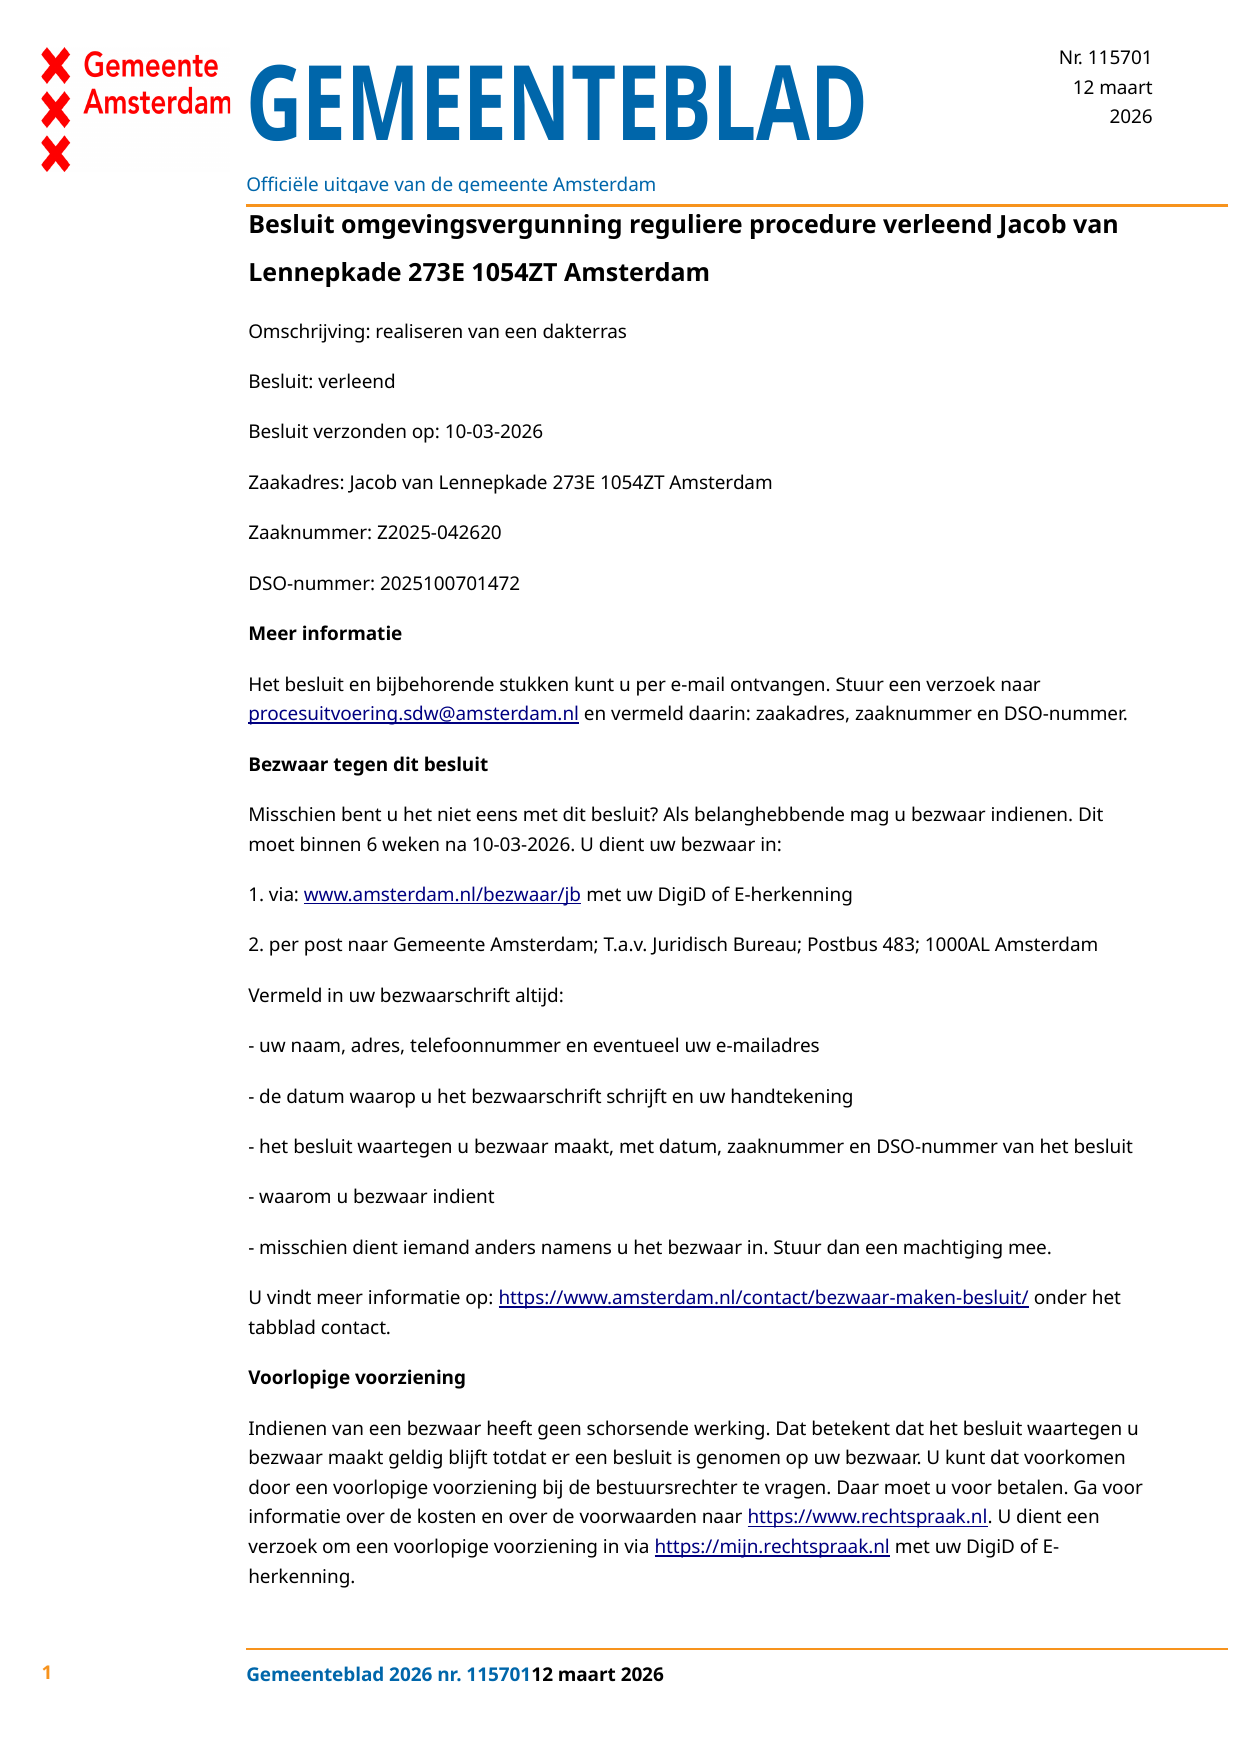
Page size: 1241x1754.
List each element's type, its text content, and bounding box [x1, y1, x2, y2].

text Voorlopige voorziening [248, 1364, 1152, 1390]
text Besluit verzonden op: 10-03-2026 [248, 419, 1152, 444]
text DSO-nummer: 2025100701472 [248, 570, 1152, 596]
text 2. per post naar Gemeente Amsterdam; T.a.v. Juridisch Bureau; Postbus 483; 1000AL Amsterdam [248, 932, 1152, 957]
text Zaakadres: Jacob van Lennepkade 273E 1054ZT Amsterdam [248, 469, 1152, 495]
text - misschien dient iemand anders namens u het bezwaar in. Stuur dan een machtiging mee. [248, 1234, 1152, 1260]
text - het besluit waartegen u bezwaar maakt, met datum, zaaknummer en DSO-nummer van het besluit [248, 1133, 1152, 1159]
text - de datum waarop u het bezwaarschrift schrijft en uw handtekening [248, 1083, 1152, 1109]
text Bezwaar tegen dit besluit [248, 751, 1152, 777]
text Indienen van een bezwaar heeft geen schorsende werking. Dat betekent dat het besluit waartegen u bezwaar maakt geldig blijft totdat er een besluit is genomen op uw bezwaar. U kunt dat voorkomen door een voorlopige voorziening bij de bestuursrechter te vragen. Daar moet u voor betalen. Ga voor informatie over de kosten en over de voorwaarden naar https://www.rechtspraak.nl. U dient een verzoek om een voorlopige voorziening in via https://mijn.rechtspraak.nl met uw DigiD of E-herkenning. [248, 1415, 1152, 1589]
text Het besluit en bijbehorende stukken kunt u per e-mail ontvangen. Stuur een verzoek naar procesuitvoering.sdw@amsterdam.nl en vermeld daarin: zaakadres, zaaknummer en DSO-nummer. [248, 671, 1152, 726]
text Zaaknummer: Z2025-042620 [248, 519, 1152, 545]
text - waarom u bezwaar indient [248, 1184, 1152, 1209]
text Misschien bent u het niet eens met dit besluit? Als belanghebbende mag u bezwaar indienen. Dit moet binnen 6 weken na 10-03-2026. U dient uw bezwaar in: [248, 801, 1152, 857]
text - uw naam, adres, telefoonnummer en eventueel uw e-mailadres [248, 1032, 1152, 1058]
text U vindt meer informatie op: https://www.amsterdam.nl/contact/bezwaar-maken-besluit/ onder het tabblad contact. [248, 1284, 1152, 1340]
text Besluit: verleend [248, 368, 1152, 394]
text Meer informatie [248, 620, 1152, 646]
text Omschrijving: realiseren van een dakterras [248, 318, 1152, 344]
text Besluit omgevingsvergunning reguliere procedure verleend Jacob van Lennepkade 273E 1054ZT Amsterdam [248, 207, 1152, 288]
picture [41, 47, 231, 172]
text 1. via: www.amsterdam.nl/bezwaar/jb met uw DigiD of E-herkenning [248, 881, 1152, 907]
text Vermeld in uw bezwaarschrift altijd: [248, 982, 1152, 1008]
